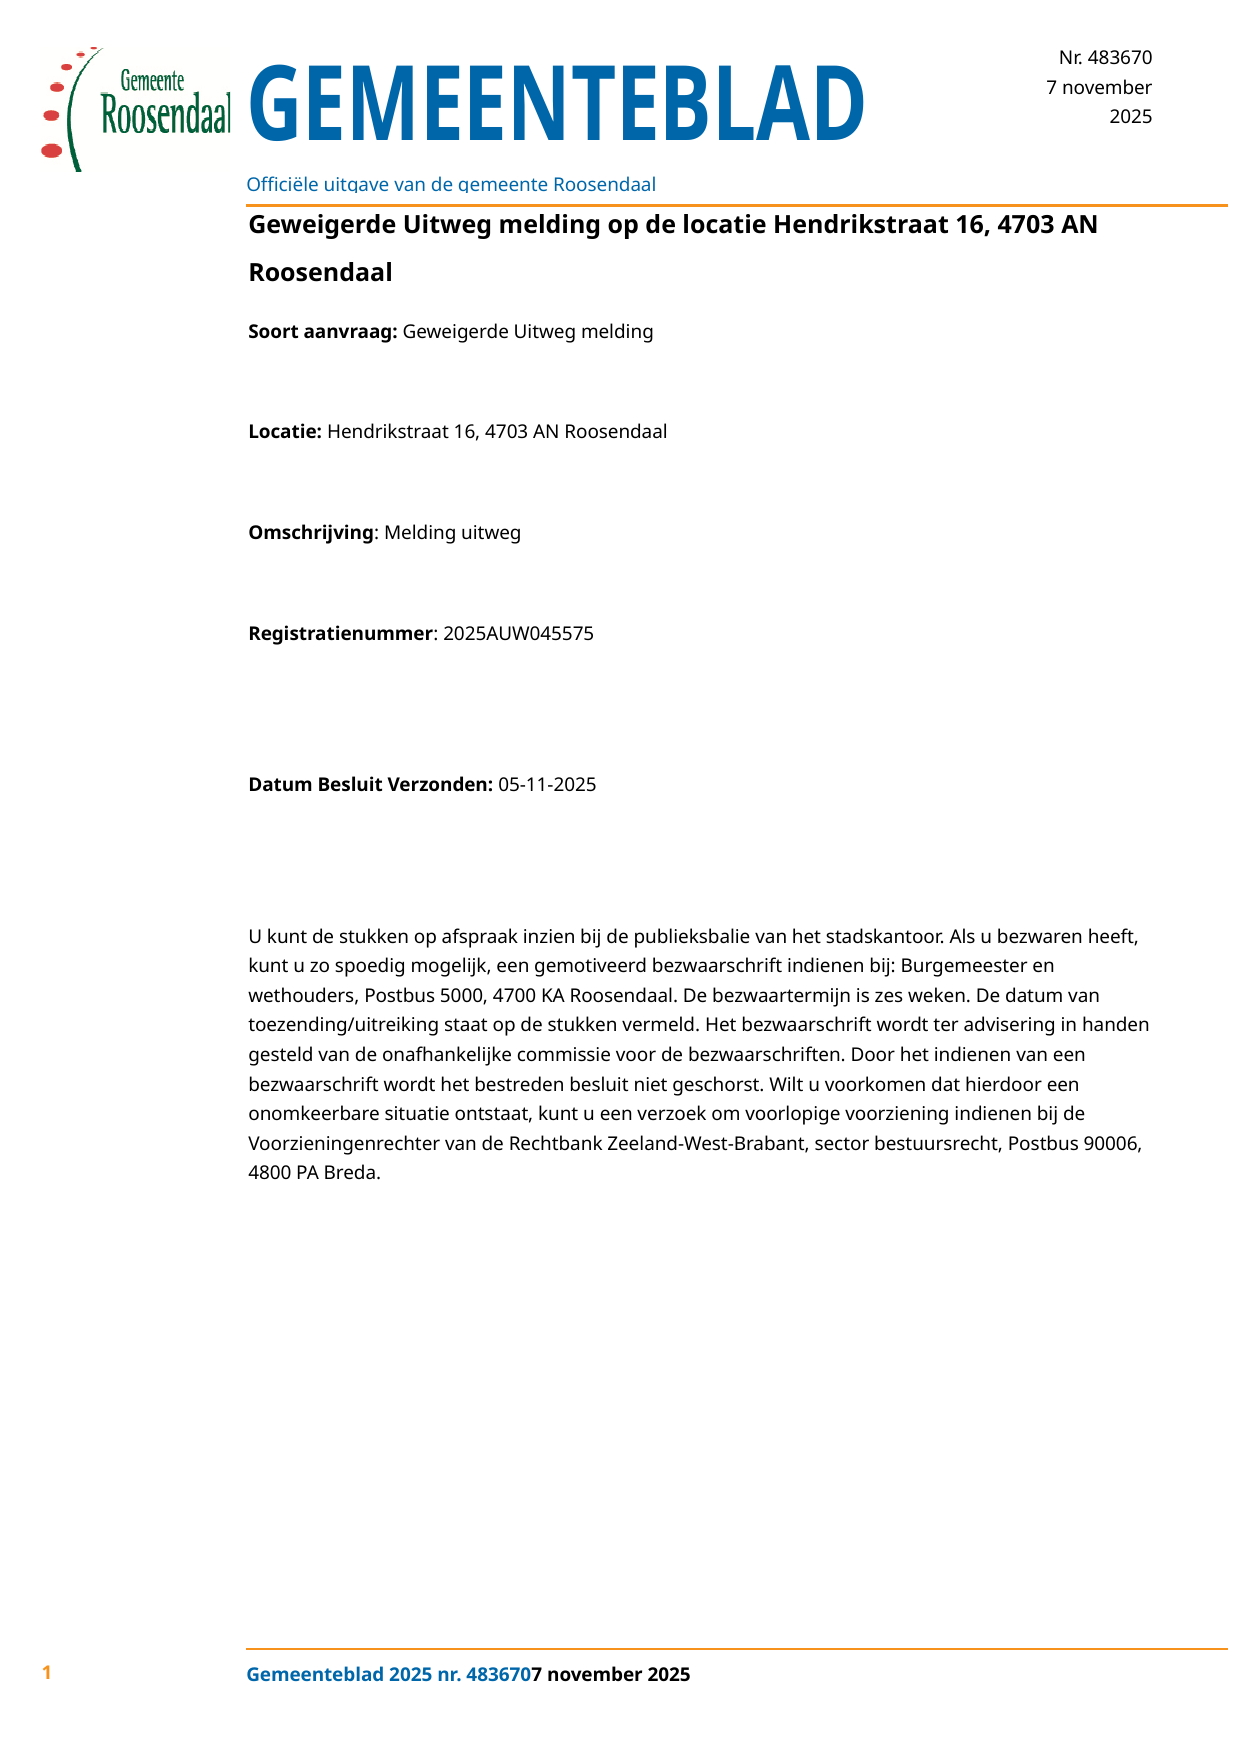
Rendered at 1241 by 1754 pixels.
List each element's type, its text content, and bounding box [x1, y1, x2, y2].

picture [41, 47, 231, 172]
text Soort aanvraag: Geweigerde Uitweg melding [248, 318, 1152, 344]
text Locatie: Hendrikstraat 16, 4703 AN Roosendaal [248, 419, 1152, 444]
text U kunt de stukken op afspraak inzien bij de publieksbalie van het stadskantoor. Als u bezwaren heeft, kunt u zo spoedig mogelijk, een gemotiveerd bezwaarschrift indienen bij: Burgemeester en wethouders, Postbus 5000, 4700 KA Roosendaal. De bezwaartermijn is zes weken. De datum van toezending/uitreiking staat op de stukken vermeld. Het bezwaarschrift wordt ter advisering in handen gesteld van de onafhankelijke commissie voor de bezwaarschriften. Door het indienen van een bezwaarschrift wordt het bestreden besluit niet geschorst. Wilt u voorkomen dat hierdoor een onomkeerbare situatie ontstaat, kunt u een verzoek om voorlopige voorziening indienen bij de Voorzieningenrechter van de Rechtbank Zeeland-West-Brabant, sector bestuursrecht, Postbus 90006, 4800 PA Breda. [248, 923, 1152, 1185]
text Registratienummer: 2025AUW045575 [248, 620, 1152, 646]
text Geweigerde Uitweg melding op de locatie Hendrikstraat 16, 4703 AN Roosendaal [248, 207, 1152, 288]
text Omschrijving: Melding uitweg [248, 519, 1152, 545]
text Datum Besluit Verzonden: 05-11-2025 [248, 772, 1152, 797]
